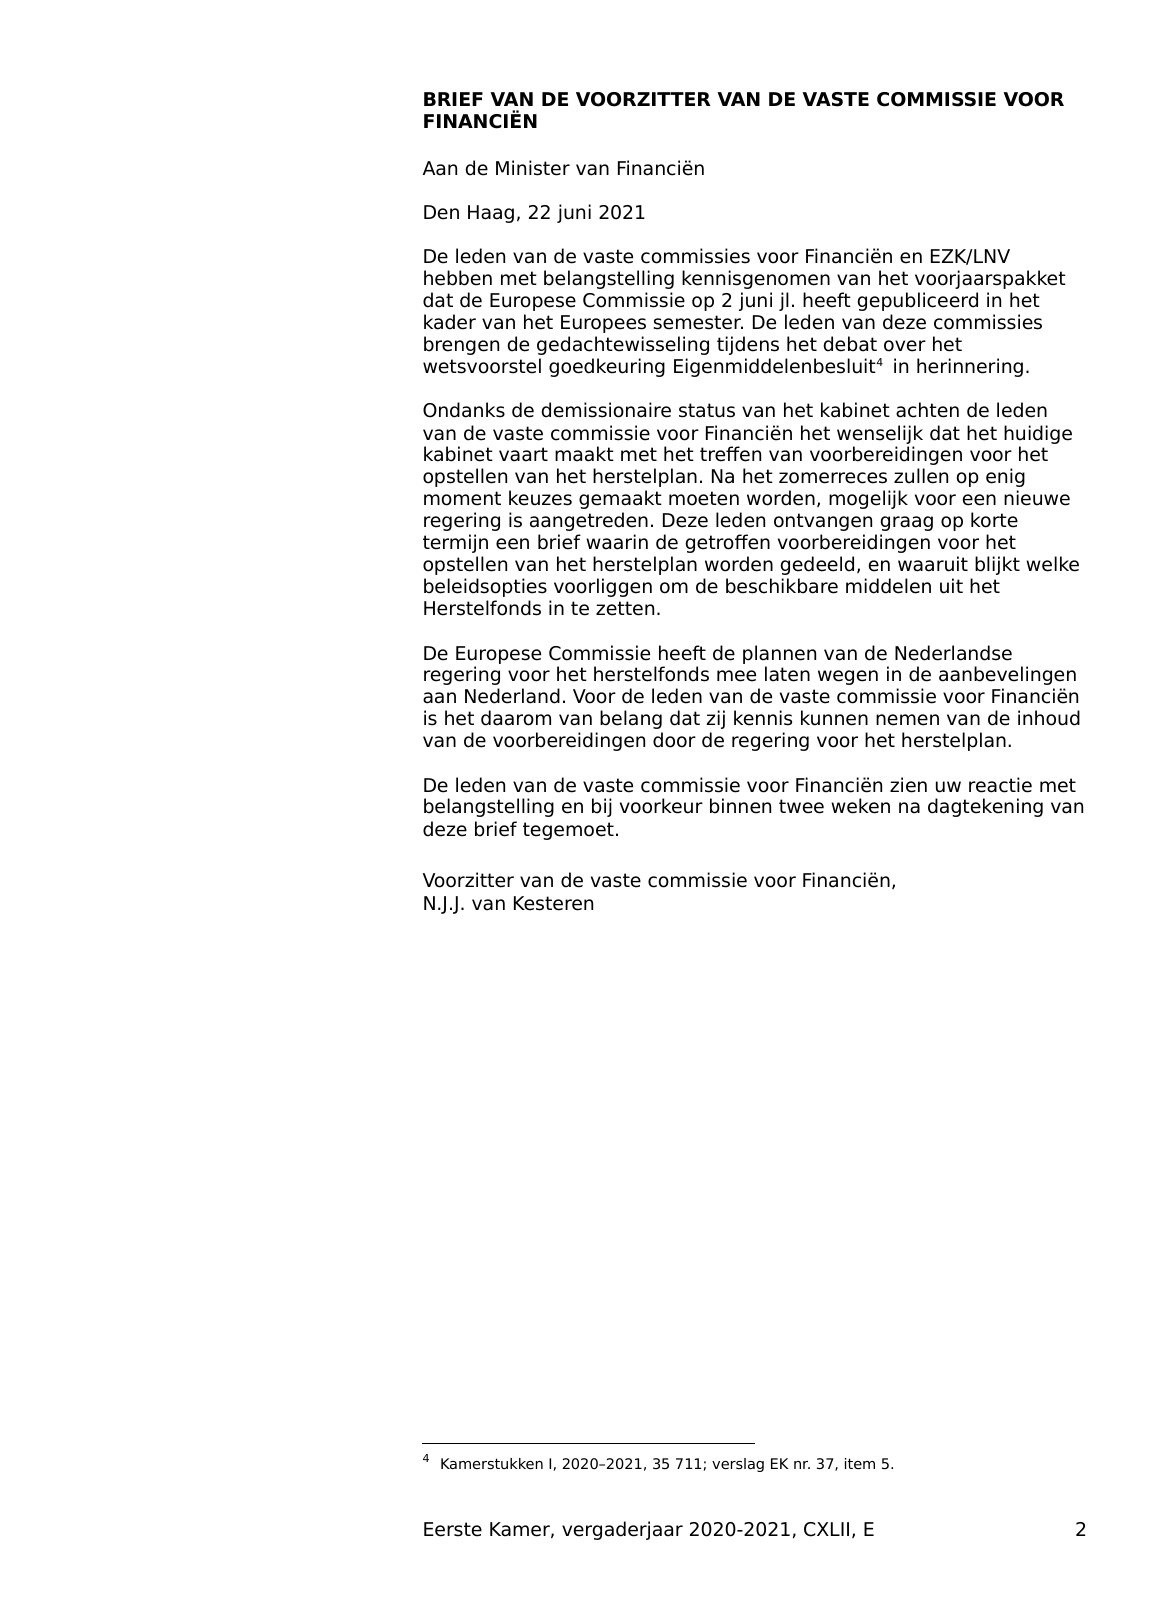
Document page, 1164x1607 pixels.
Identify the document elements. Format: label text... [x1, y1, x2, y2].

text Voorzitter van de vaste commissie voor Financiën, N.J.J. van Kesteren [422, 870, 1087, 914]
text Den Haag, 22 juni 2021 [422, 202, 1087, 224]
text De Europese Commissie heeft de plannen van de Nederlandse regering voor het herstelfonds mee laten wegen in de aanbevelingen aan Nederland. Voor de leden van de vaste commissie voor Financiën is het daarom van belang dat zij kennis kunnen nemen van de inhoud van de voorbereidingen door de regering voor het herstelplan. [422, 642, 1087, 752]
text De leden van de vaste commissies voor Financiën en EZK/LNV hebben met belangstelling kennisgenomen van het voorjaarspakket dat de Europese Commissie op 2 juni jl. heeft gepubliceerd in het kader van het Europees semester. De leden van deze commissies brengen de gedachtewisseling tijdens het debat over het wetsvoorstel goedkeuring Eigenmiddelenbesluit in herinnering. [422, 246, 1087, 378]
subtitle BRIEF VAN DE VOORZITTER VAN DE VASTE COMMISSIE VOOR FINANCIËN [422, 89, 1087, 133]
text Ondanks de demissionaire status van het kabinet achten de leden van de vaste commissie voor Financiën het wenselijk dat het huidige kabinet vaart maakt met het treffen van voorbereidingen voor het opstellen van het herstelplan. Na het zomerreces zullen op enig moment keuzes gemaakt moeten worden, mogelijk voor een nieuwe regering is aangetreden. Deze leden ontvangen graag op korte termijn een brief waarin de getroffen voorbereidingen voor het opstellen van het herstelplan worden gedeeld, en waaruit blijkt welke beleidsopties voorliggen om de beschikbare middelen uit het Herstelfonds in te zetten. [422, 400, 1087, 620]
text De leden van de vaste commissie voor Financiën zien uw reactie met belangstelling en bij voorkeur binnen twee weken na dagtekening van deze brief tegemoet. [422, 774, 1087, 840]
text Aan de Minister van Financiën [422, 158, 1087, 180]
text Kamerstukken I, 2020–2021, 35 711; verslag EK nr. 37, item 5. [422, 1452, 1087, 1474]
